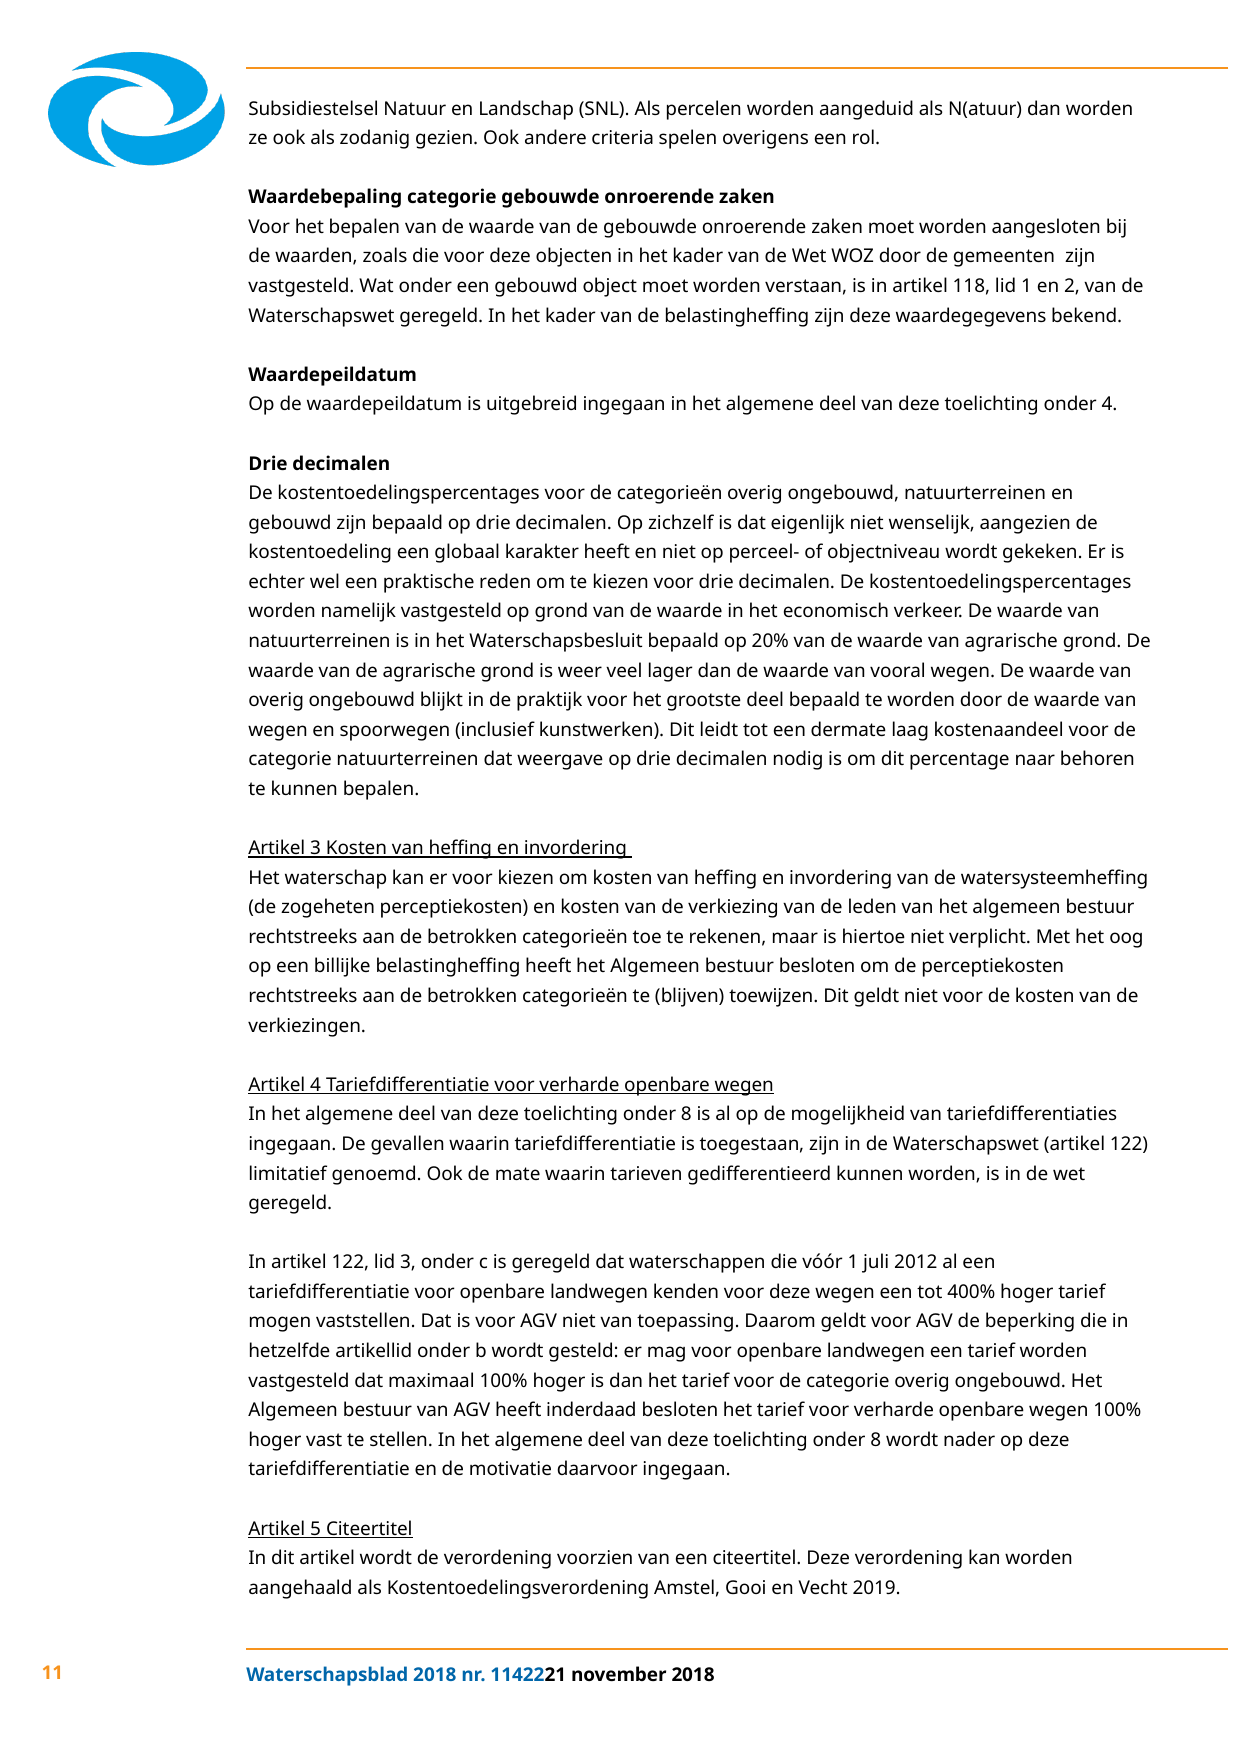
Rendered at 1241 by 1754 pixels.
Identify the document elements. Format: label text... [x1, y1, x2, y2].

text In artikel 122, lid 3, onder c is geregeld dat waterschappen die vóór 1 juli 2012 al een tariefdifferentiatie voor openbare landwegen kenden voor deze wegen een tot 400% hoger tarief mogen vaststellen. Dat is voor AGV niet van toepassing. Daarom geldt voor AGV de beperking die in hetzelfde artikellid onder b wordt gesteld: er mag voor openbare landwegen een tarief worden vastgesteld dat maximaal 100% hoger is dan het tarief voor de categorie overig ongebouwd. Het Algemeen bestuur van AGV heeft inderdaad besloten het tarief voor verharde openbare wegen 100% hoger vast te stellen. In het algemene deel van deze toelichting onder 8 wordt nader op deze tariefdifferentiatie en de motivatie daarvoor ingegaan. [248, 1248, 1152, 1481]
text In dit artikel wordt de verordening voorzien van een citeertitel. Deze verordening kan worden aangehaald als Kostentoedelingsverordening Amstel, Gooi en Vecht 2019. [248, 1544, 1152, 1600]
text Waardepeildatum [248, 361, 1152, 387]
text Subsidiestelsel Natuur en Landschap (SNL). Als percelen worden aangeduid als N(atuur) dan worden ze ook als zodanig gezien. Ook andere criteria spelen overigens een rol. [248, 95, 1152, 150]
text De kostentoedelingspercentages voor de categorieën overig ongebouwd, natuurterreinen en gebouwd zijn bepaald op drie decimalen. Op zichzelf is dat eigenlijk niet wenselijk, aangezien de kostentoedeling een globaal karakter heeft en niet op perceel- of objectniveau wordt gekeken. Er is echter wel een praktische reden om te kiezen voor drie decimalen. De kostentoedelingspercentages worden namelijk vastgesteld op grond van de waarde in het economisch verkeer. De waarde van natuurterreinen is in het Waterschapsbesluit bepaald op 20% van de waarde van agrarische grond. De waarde van de agrarische grond is weer veel lager dan de waarde van vooral wegen. De waarde van overig ongebouwd blijkt in de praktijk voor het grootste deel bepaald te worden door de waarde van wegen en spoorwegen (inclusief kunstwerken). Dit leidt tot een dermate laag kostenaandeel voor de categorie natuurterreinen dat weergave op drie decimalen nodig is om dit percentage naar behoren te kunnen bepalen. [248, 479, 1152, 801]
text Artikel 3 Kosten van heffing en invordering [248, 834, 1152, 860]
text Artikel 5 Citeertitel [248, 1515, 1152, 1541]
text Op de waardepeildatum is uitgebreid ingegaan in het algemene deel van deze toelichting onder 4. [248, 391, 1152, 416]
text Het waterschap kan er voor kiezen om kosten van heffing en invordering van de watersysteemheffing (de zogeheten perceptiekosten) en kosten van de verkiezing van de leden van het algemeen bestuur rechtstreeks aan de betrokken categorieën toe te rekenen, maar is hiertoe niet verplicht. Met het oog op een billijke belastingheffing heeft het Algemeen bestuur besloten om de perceptiekosten rechtstreeks aan de betrokken categorieën te (blijven) toewijzen. Dit geldt niet voor de kosten van de verkiezingen. [248, 864, 1152, 1038]
text Artikel 4 Tariefdifferentiatie voor verharde openbare wegen [248, 1071, 1152, 1097]
picture [41, 47, 231, 172]
text Voor het bepalen van de waarde van de gebouwde onroerende zaken moet worden aangesloten bij de waarden, zoals die voor deze objecten in het kader van de Wet WOZ door de gemeenten zijn vastgesteld. Wat onder een gebouwd object moet worden verstaan, is in artikel 118, lid 1 en 2, van de Waterschapswet geregeld. In het kader van de belastingheffing zijn deze waardegegevens bekend. [248, 213, 1152, 328]
text Waardebepaling categorie gebouwde onroerende zaken [248, 183, 1152, 209]
text In het algemene deel van deze toelichting onder 8 is al op de mogelijkheid van tariefdifferentiaties ingegaan. De gevallen waarin tariefdifferentiatie is toegestaan, zijn in de Waterschapswet (artikel 122) limitatief genoemd. Ook de mate waarin tarieven gedifferentieerd kunnen worden, is in de wet geregeld. [248, 1101, 1152, 1215]
text Drie decimalen [248, 450, 1152, 476]
